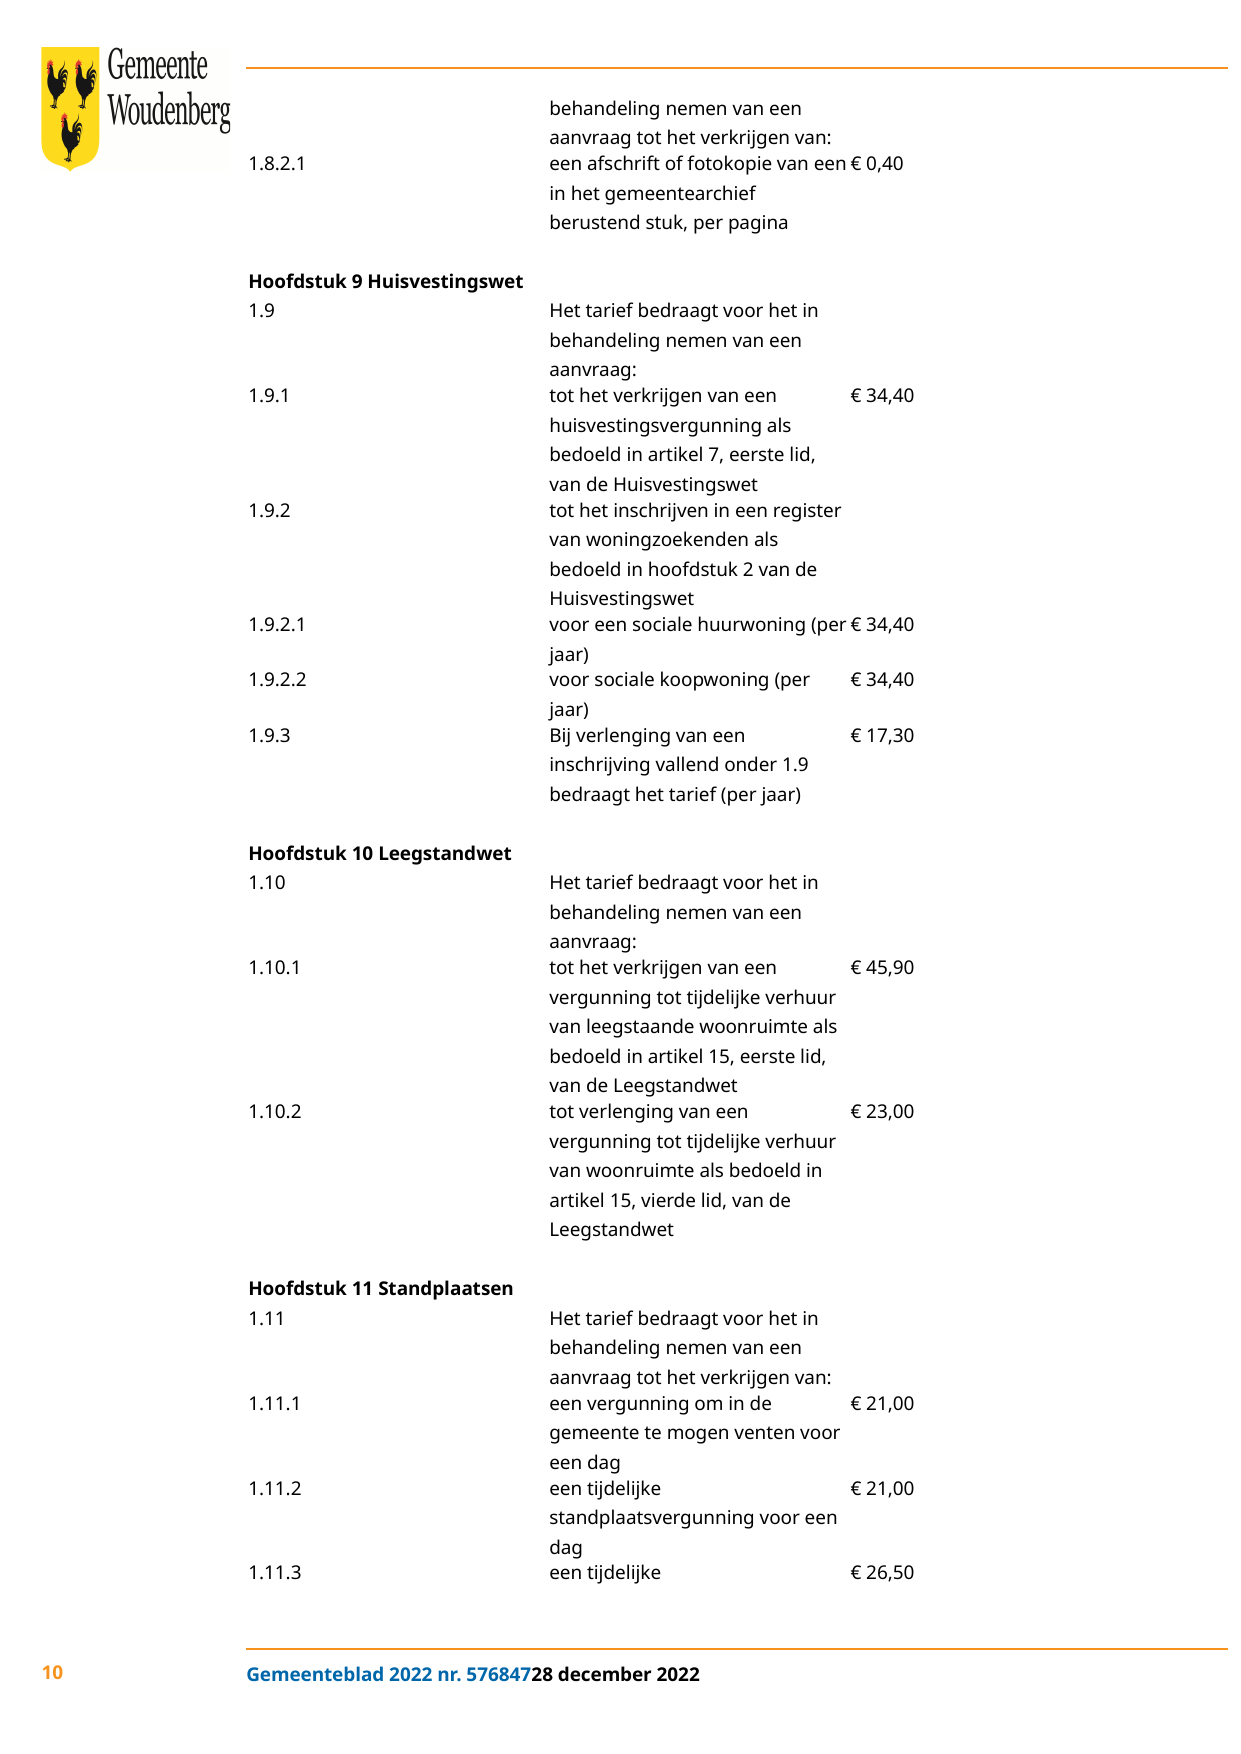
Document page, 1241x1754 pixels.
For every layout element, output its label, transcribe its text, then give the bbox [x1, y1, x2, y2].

table_header 1.10 [248, 869, 549, 954]
table_cell een vergunning om in de gemeente te mogen venten voor een dag [549, 1390, 850, 1475]
table_cell € 21,00 [850, 1390, 1152, 1475]
table_cell [248, 95, 549, 150]
table_cell 1.9.1 [248, 383, 549, 497]
table_cell [850, 497, 1152, 611]
table_header [850, 869, 1152, 954]
table_cell € 34,40 [850, 383, 1152, 497]
table_cell 1.11.3 [248, 1560, 549, 1585]
table_cell € 23,00 [850, 1098, 1152, 1242]
table_cell 1.9.2 [248, 497, 549, 611]
table_header Het tarief bedraagt voor het in behandeling nemen van een aanvraag: [549, 869, 850, 954]
table_cell een afschrift of fotokopie van een in het gemeentearchief berustend stuk, per pagina [549, 150, 850, 235]
table_cell 1.9.2.2 [248, 667, 549, 722]
table_cell 1.10.1 [248, 954, 549, 1098]
table_cell € 21,00 [850, 1475, 1152, 1559]
table_header Het tarief bedraagt voor het in behandeling nemen van een aanvraag: [549, 298, 850, 382]
table_cell Bij verlenging van een inschrijving vallend onder 1.9 bedraagt het tarief (per jaar) [549, 722, 850, 807]
table_cell tot het inschrijven in een register van woningzoekenden als bedoeld in hoofdstuk 2 van de Huisvestingswet [549, 497, 850, 611]
table_cell € 45,90 [850, 954, 1152, 1098]
table_cell € 17,30 [850, 722, 1152, 807]
table_cell [850, 95, 1152, 150]
table_header 1.11 [248, 1305, 549, 1390]
picture [41, 47, 231, 172]
table_cell behandeling nemen van een aanvraag tot het verkrijgen van: [549, 95, 850, 150]
table_header [850, 298, 1152, 382]
table_cell 1.8.2.1 [248, 150, 549, 235]
table_cell € 0,40 [850, 150, 1152, 235]
table_header Het tarief bedraagt voor het in behandeling nemen van een aanvraag tot het verkrijgen van: [549, 1305, 850, 1390]
text Hoofdstuk 10 Leegstandwet [248, 840, 1152, 865]
table_cell tot verlenging van een vergunning tot tijdelijke verhuur van woonruimte als bedoeld in artikel 15, vierde lid, van de Leegstandwet [549, 1098, 850, 1242]
table_cell een tijdelijke standplaatsvergunning voor een dag [549, 1475, 850, 1559]
table_cell voor een sociale huurwoning (per jaar) [549, 611, 850, 667]
table_cell 1.11.1 [248, 1390, 549, 1475]
table_header 1.9 [248, 298, 549, 382]
table_cell 1.11.2 [248, 1475, 549, 1559]
table_cell € 34,40 [850, 667, 1152, 722]
table_cell € 26,50 [850, 1560, 1152, 1585]
table_cell voor sociale koopwoning (per jaar) [549, 667, 850, 722]
table_cell € 34,40 [850, 611, 1152, 667]
table_cell 1.9.3 [248, 722, 549, 807]
table_header [850, 1305, 1152, 1390]
table_cell 1.10.2 [248, 1098, 549, 1242]
table_cell 1.9.2.1 [248, 611, 549, 667]
table_cell tot het verkrijgen van een vergunning tot tijdelijke verhuur van leegstaande woonruimte als bedoeld in artikel 15, eerste lid, van de Leegstandwet [549, 954, 850, 1098]
table_cell een tijdelijke [549, 1560, 850, 1585]
table_cell tot het verkrijgen van een huisvestingsvergunning als bedoeld in artikel 7, eerste lid, van de Huisvestingswet [549, 383, 850, 497]
text Hoofdstuk 9 Huisvestingswet [248, 268, 1152, 293]
text Hoofdstuk 11 Standplaatsen [248, 1275, 1152, 1301]
